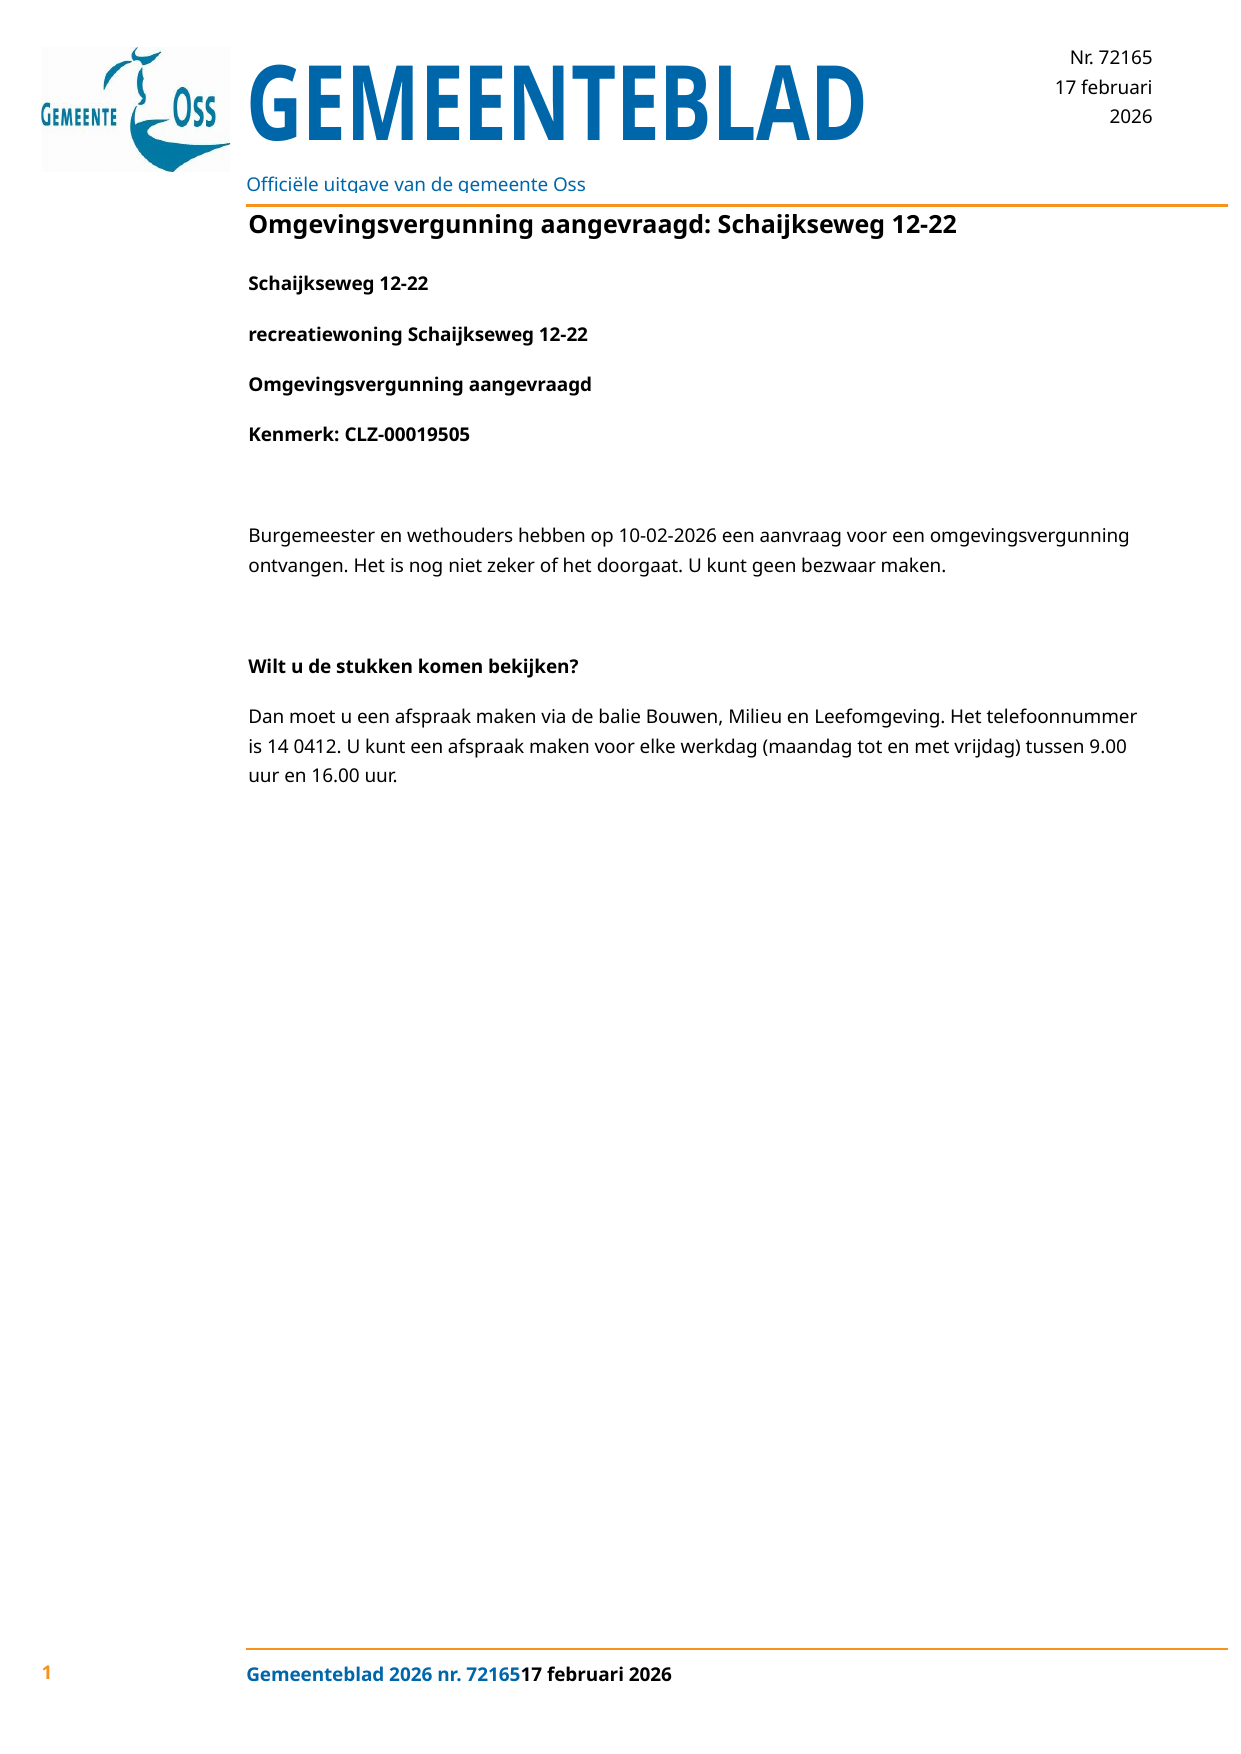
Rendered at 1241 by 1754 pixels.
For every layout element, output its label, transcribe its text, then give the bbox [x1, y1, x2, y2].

text Dan moet u een afspraak maken via de balie Bouwen, Milieu en Leefomgeving. Het telefoonnummer is 14 0412. U kunt een afspraak maken voor elke werkdag (maandag tot en met vrijdag) tussen 9.00 uur en 16.00 uur. [248, 703, 1152, 788]
text Omgevingsvergunning aangevraagd [248, 371, 1152, 397]
text Wilt u de stukken komen bekijken? [248, 653, 1152, 678]
text Burgemeester en wethouders hebben op 10-02-2026 een aanvraag voor een omgevingsvergunning ontvangen. Het is nog niet zeker of het doorgaat. U kunt geen bezwaar maken. [248, 522, 1152, 578]
picture [41, 47, 231, 172]
text Schaijkseweg 12-22 [248, 270, 1152, 296]
text recreatiewoning Schaijkseweg 12-22 [248, 321, 1152, 346]
text Kenmerk: CLZ-00019505 [248, 422, 1152, 447]
text Omgevingsvergunning aangevraagd: Schaijkseweg 12-22 [248, 207, 1152, 241]
